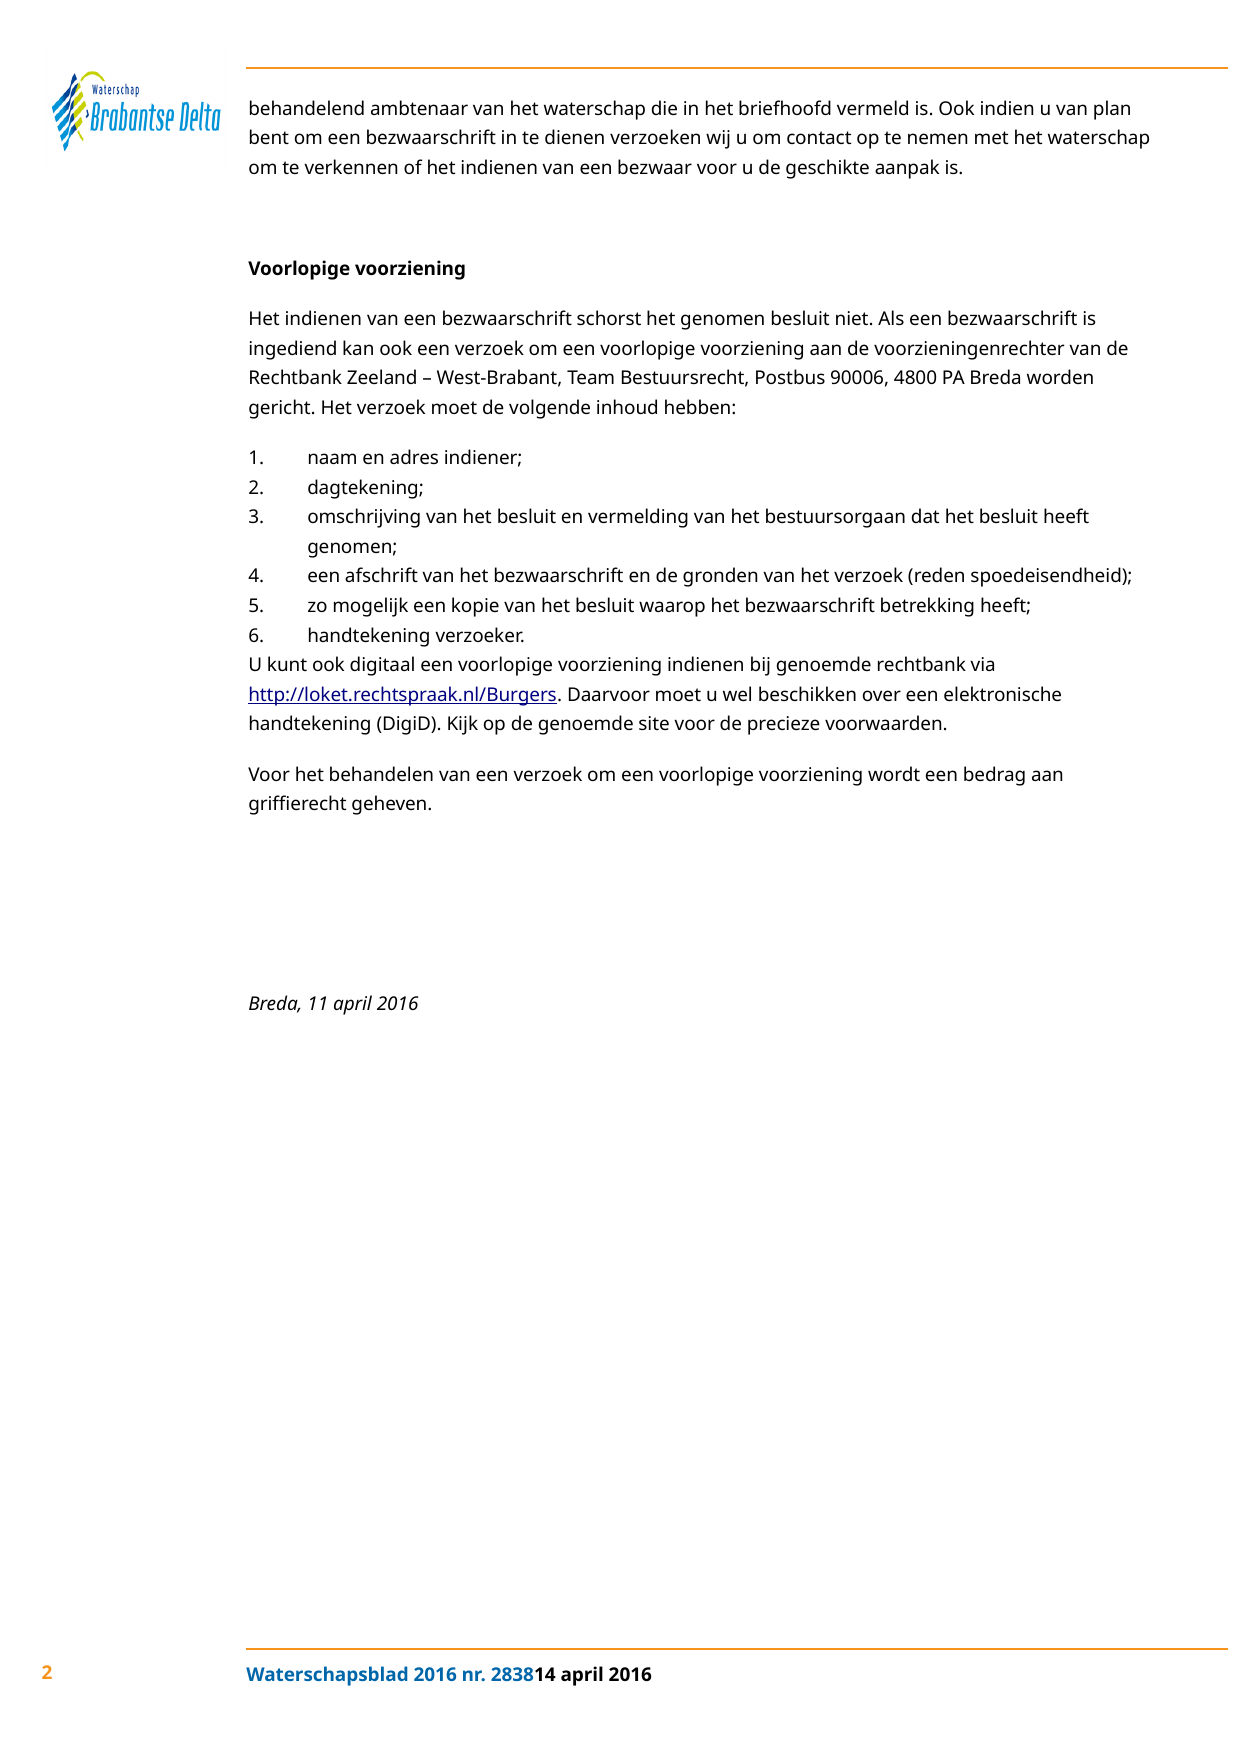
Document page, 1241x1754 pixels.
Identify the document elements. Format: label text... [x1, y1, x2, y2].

list zo mogelijk een kopie van het besluit waarop het bezwaarschrift betrekking heeft; [248, 592, 1152, 618]
text behandelend ambtenaar van het waterschap die in het briefhoofd vermeld is. Ook indien u van plan bent om een bezwaarschrift in te dienen verzoeken wij u om contact op te nemen met het waterschap om te verkennen of het indienen van een bezwaar voor u de geschikte aanpak is. [248, 95, 1152, 180]
list dagtekening; [248, 474, 1152, 500]
list naam en adres indiener; [248, 444, 1152, 470]
list een afschrift van het bezwaarschrift en de gronden van het verzoek (reden spoedeisendheid); [248, 563, 1152, 588]
text Voorlopige voorziening [248, 255, 1152, 281]
text Voor het behandelen van een verzoek om een voorlopige voorziening wordt een bedrag aan griffierecht geheven. [248, 761, 1152, 816]
text Het indienen van een bezwaarschrift schorst het genomen besluit niet. Als een bezwaarschrift is ingediend kan ook een verzoek om een voorlopige voorziening aan de voorzieningenrechter van de Rechtbank Zeeland – West-Brabant, Team Bestuursrecht, Postbus 90006, 4800 PA Breda worden gericht. Het verzoek moet de volgende inhoud hebben: [248, 305, 1152, 420]
picture [41, 47, 231, 172]
list handtekening verzoeker. [248, 622, 1152, 648]
text Breda, 11 april 2016 [248, 990, 1152, 1015]
text U kunt ook digitaal een voorlopige voorziening indienen bij genoemde rechtbank via http://loket.rechtspraak.nl/Burgers. Daarvoor moet u wel beschikken over een elektronische handtekening (DigiD). Kijk op de genoemde site voor de precieze voorwaarden. [248, 651, 1152, 736]
list omschrijving van het besluit en vermelding van het bestuursorgaan dat het besluit heeft genomen; [248, 503, 1152, 559]
